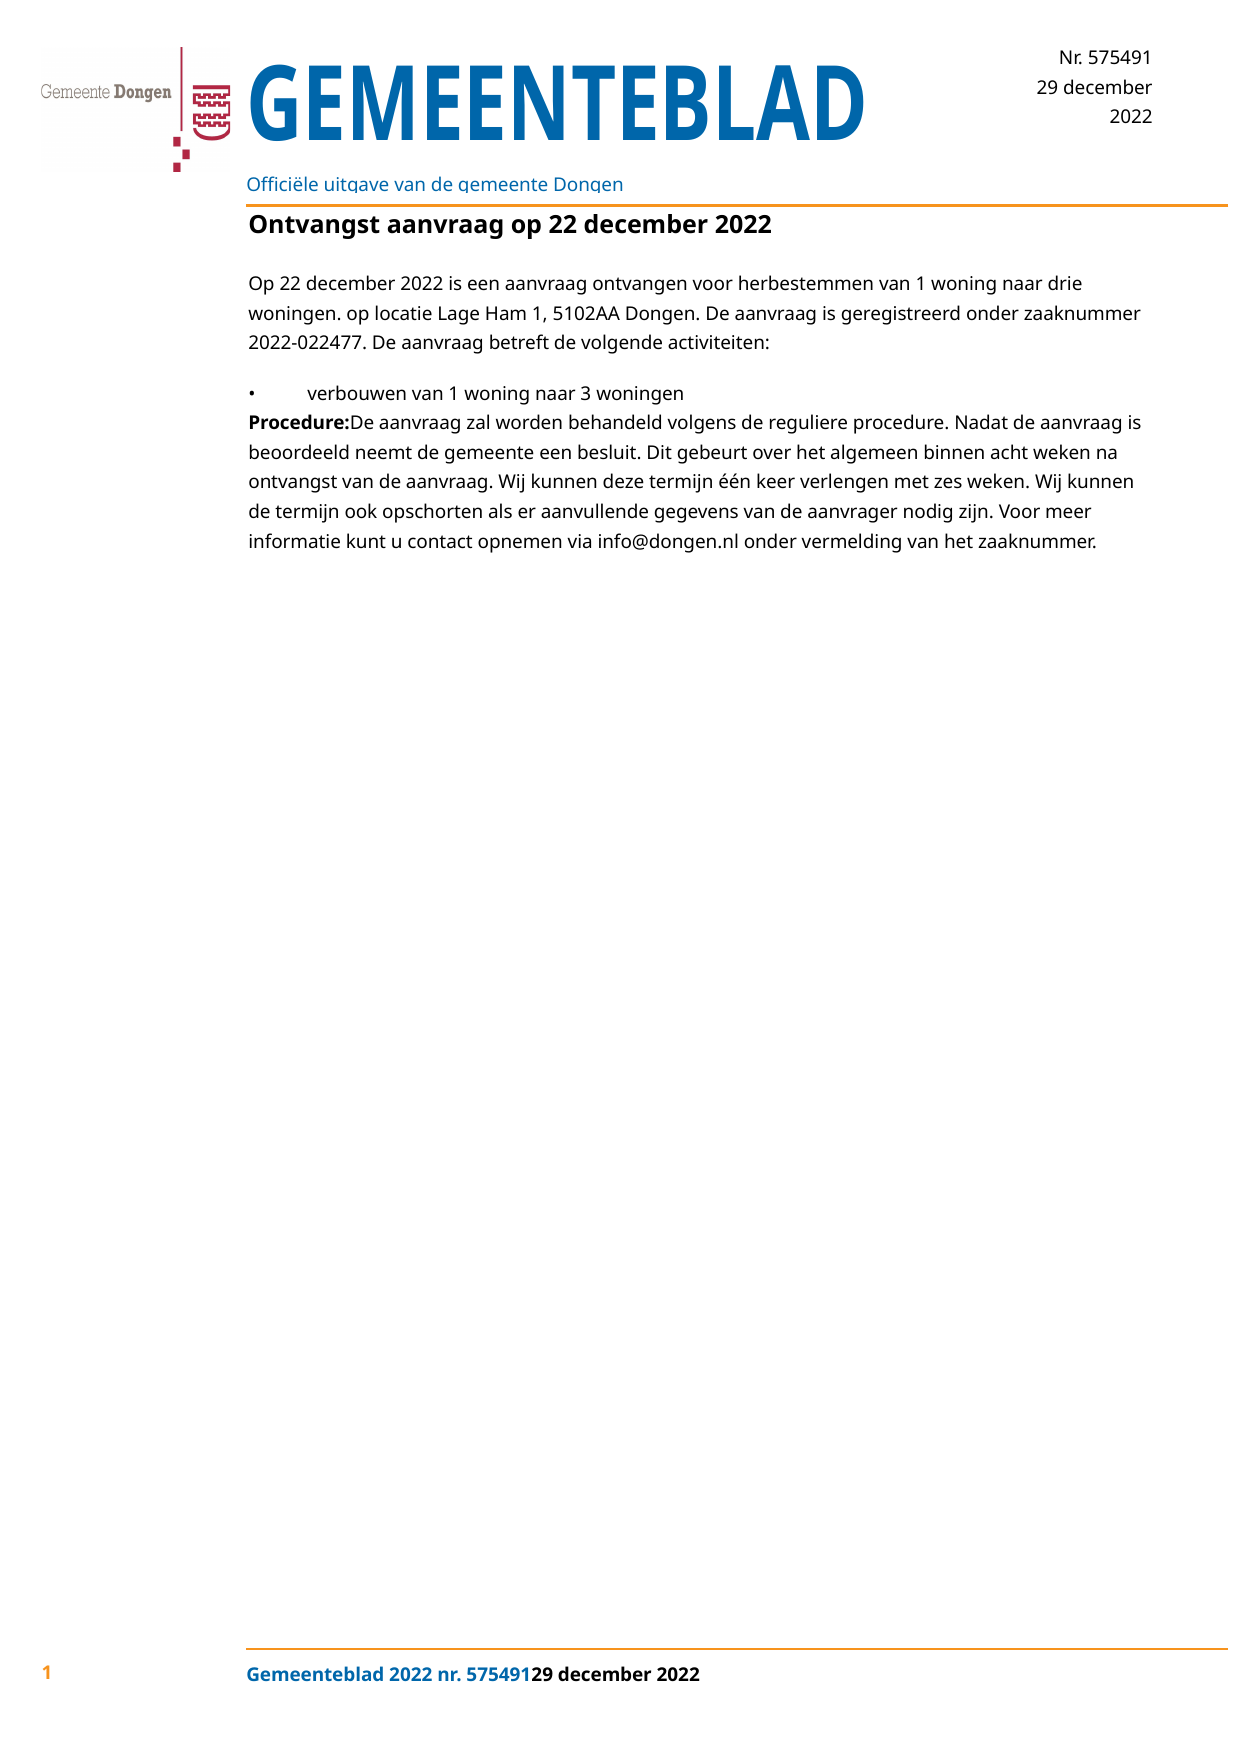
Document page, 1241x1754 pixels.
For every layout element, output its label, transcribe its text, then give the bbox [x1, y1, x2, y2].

picture [41, 47, 231, 172]
text Procedure:De aanvraag zal worden behandeld volgens de reguliere procedure. Nadat de aanvraag is beoordeeld neemt de gemeente een besluit. Dit gebeurt over het algemeen binnen acht weken na ontvangst van de aanvraag. Wij kunnen deze termijn één keer verlengen met zes weken. Wij kunnen de termijn ook opschorten als er aanvullende gegevens van de aanvrager nodig zijn. Voor meer informatie kunt u contact opnemen via info@dongen.nl onder vermelding van het zaaknummer. [248, 409, 1152, 553]
list verbouwen van 1 woning naar 3 woningen [248, 380, 1152, 406]
text Ontvangst aanvraag op 22 december 2022 [248, 207, 1152, 241]
text Op 22 december 2022 is een aanvraag ontvangen voor herbestemmen van 1 woning naar drie woningen. op locatie Lage Ham 1, 5102AA Dongen. De aanvraag is geregistreerd onder zaaknummer 2022-022477. De aanvraag betreft de volgende activiteiten: [248, 270, 1152, 355]
